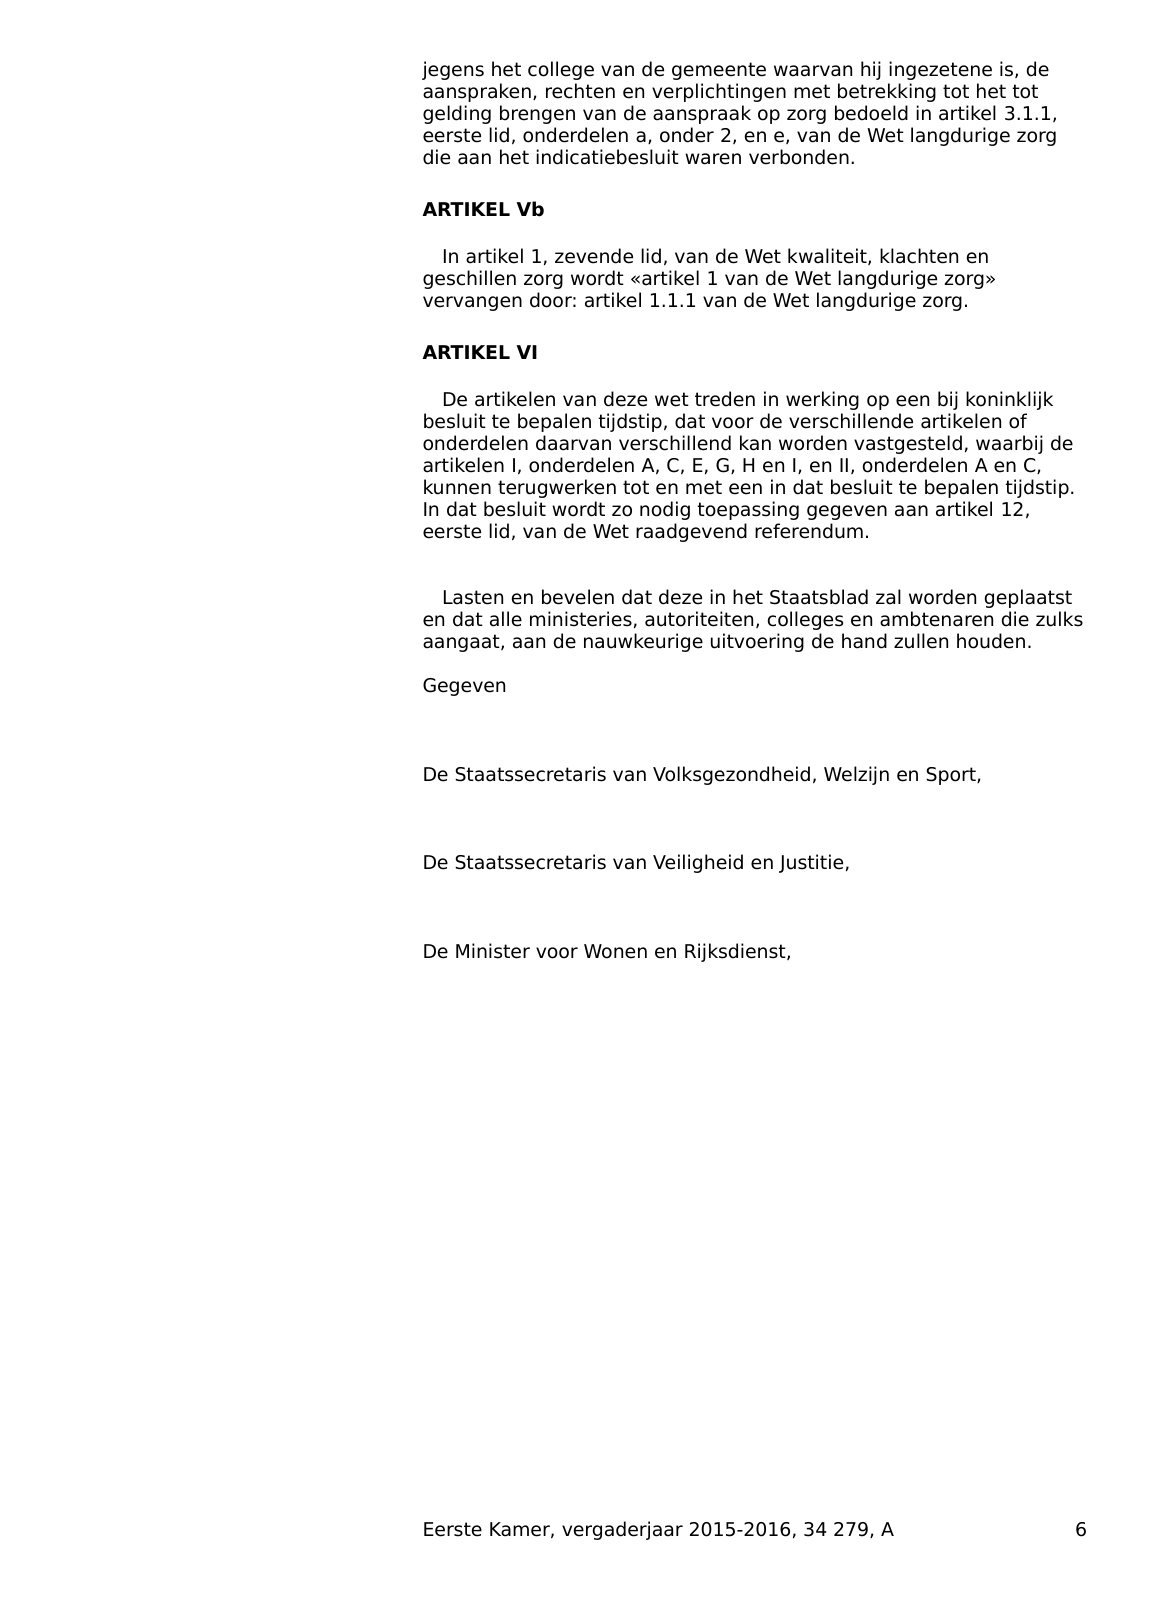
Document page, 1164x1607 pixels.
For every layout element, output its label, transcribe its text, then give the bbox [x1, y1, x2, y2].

text Gegeven [422, 675, 1087, 697]
text In artikel 1, zevende lid, van de Wet kwaliteit, klachten en geschillen zorg wordt «artikel 1 van de Wet langdurige zorg» vervangen door: artikel 1.1.1 van de Wet langdurige zorg. [422, 246, 1087, 312]
text De Staatssecretaris van Volksgezondheid, Welzijn en Sport, [422, 764, 1087, 786]
text De Minister voor Wonen en Rijksdienst, [422, 941, 1087, 963]
text jegens het college van de gemeente waarvan hij ingezetene is, de aanspraken, rechten en verplichtingen met betrekking tot het tot gelding brengen van de aanspraak op zorg bedoeld in artikel 3.1.1, eerste lid, onderdelen a, onder 2, en e, van de Wet langdurige zorg die aan het indicatiebesluit waren verbonden. [422, 59, 1087, 169]
text De artikelen van deze wet treden in werking op een bij koninklijk besluit te bepalen tijdstip, dat voor de verschillende artikelen of onderdelen daarvan verschillend kan worden vastgesteld, waarbij de artikelen I, onderdelen A, C, E, G, H en I, en II, onderdelen A en C, kunnen terugwerken tot en met een in dat besluit te bepalen tijdstip. In dat besluit wordt zo nodig toepassing gegeven aan artikel 12, eerste lid, van de Wet raadgevend referendum. [422, 389, 1087, 543]
subtitle ARTIKEL VI [422, 342, 1087, 364]
text Lasten en bevelen dat deze in het Staatsblad zal worden geplaatst en dat alle ministeries, autoriteiten, colleges en ambtenaren die zulks aangaat, aan de nauwkeurige uitvoering de hand zullen houden. [422, 587, 1087, 653]
text De Staatssecretaris van Veiligheid en Justitie, [422, 852, 1087, 874]
subtitle ARTIKEL Vb [422, 199, 1087, 221]
